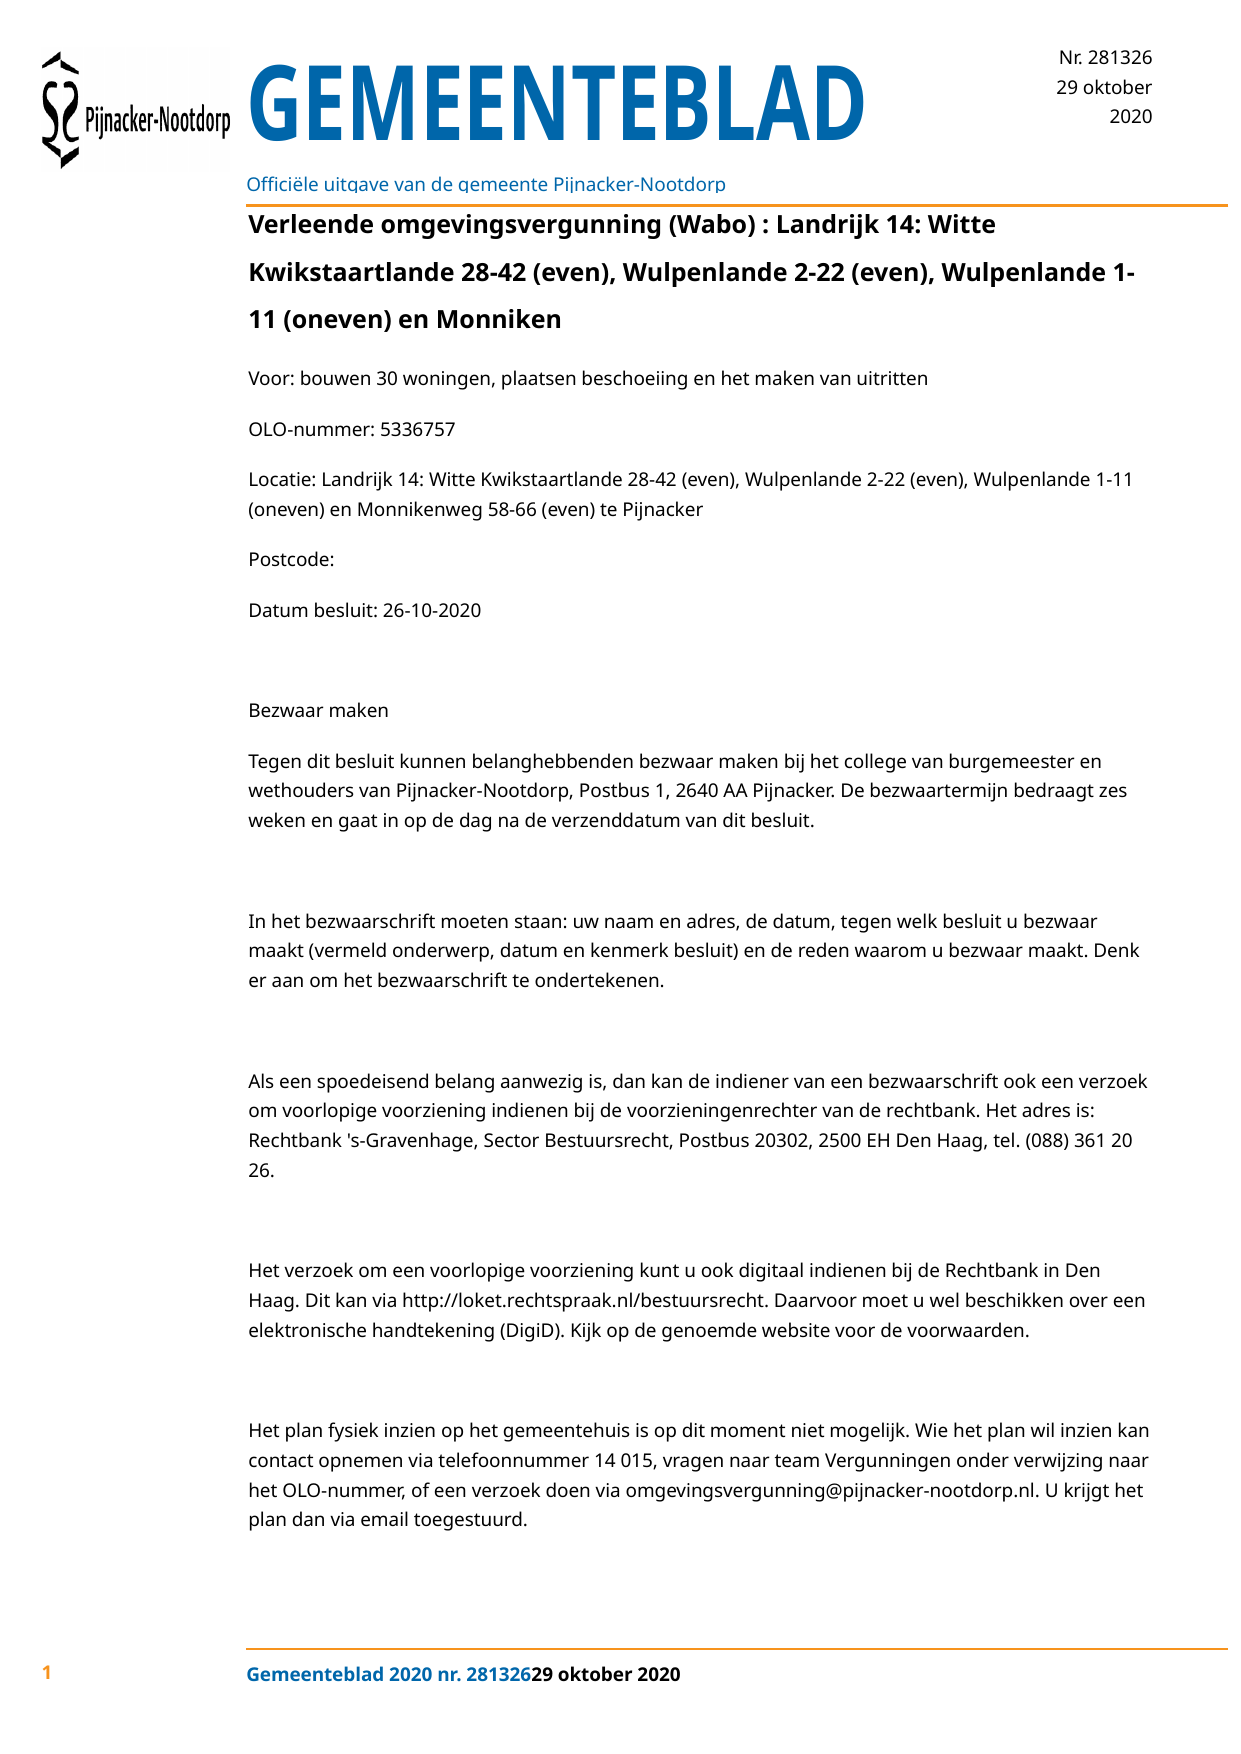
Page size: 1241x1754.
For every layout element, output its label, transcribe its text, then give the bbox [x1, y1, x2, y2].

text Verleende omgevingsvergunning (Wabo) : Landrijk 14: Witte Kwikstaartlande 28-42 (even), Wulpenlande 2-22 (even), Wulpenlande 1-11 (oneven) en Monniken [248, 207, 1152, 336]
text Datum besluit: 26-10-2020 [248, 597, 1152, 622]
text OLO-nummer: 5336757 [248, 416, 1152, 442]
text Bezwaar maken [248, 698, 1152, 723]
text Het verzoek om een voorlopige voorziening kunt u ook digitaal indienen bij de Rechtbank in Den Haag. Dit kan via http://loket.rechtspraak.nl/bestuursrecht. Daarvoor moet u wel beschikken over een elektronische handtekening (DigiD). Kijk op de genoemde website voor de voorwaarden. [248, 1258, 1152, 1342]
text Locatie: Landrijk 14: Witte Kwikstaartlande 28-42 (even), Wulpenlande 2-22 (even), Wulpenlande 1-11 (oneven) en Monnikenweg 58-66 (even) te Pijnacker [248, 466, 1152, 522]
text Als een spoedeisend belang aanwezig is, dan kan de indiener van een bezwaarschrift ook een verzoek om voorlopige voorziening indienen bij de voorzieningenrechter van de rechtbank. Het adres is: Rechtbank 's-Gravenhage, Sector Bestuursrecht, Postbus 20302, 2500 EH Den Haag, tel. (088) 361 20 26. [248, 1068, 1152, 1182]
picture [41, 47, 231, 172]
text Tegen dit besluit kunnen belanghebbenden bezwaar maken bij het college van burgemeester en wethouders van Pijnacker-Nootdorp, Postbus 1, 2640 AA Pijnacker. De bezwaartermijn bedraagt zes weken en gaat in op de dag na de verzenddatum van dit besluit. [248, 748, 1152, 833]
text Het plan fysiek inzien op het gemeentehuis is op dit moment niet mogelijk. Wie het plan wil inzien kan contact opnemen via telefoonnummer 14 015, vragen naar team Vergunningen onder verwijzing naar het OLO-nummer, of een verzoek doen via omgevingsvergunning@pijnacker-nootdorp.nl. U krijgt het plan dan via email toegestuurd. [248, 1418, 1152, 1532]
text In het bezwaarschrift moeten staan: uw naam en adres, de datum, tegen welk besluit u bezwaar maakt (vermeld onderwerp, datum en kenmerk besluit) en de reden waarom u bezwaar maakt. Denk er aan om het bezwaarschrift te ondertekenen. [248, 908, 1152, 993]
text Postcode: [248, 546, 1152, 572]
text Voor: bouwen 30 woningen, plaatsen beschoeiing en het maken van uitritten [248, 366, 1152, 391]
